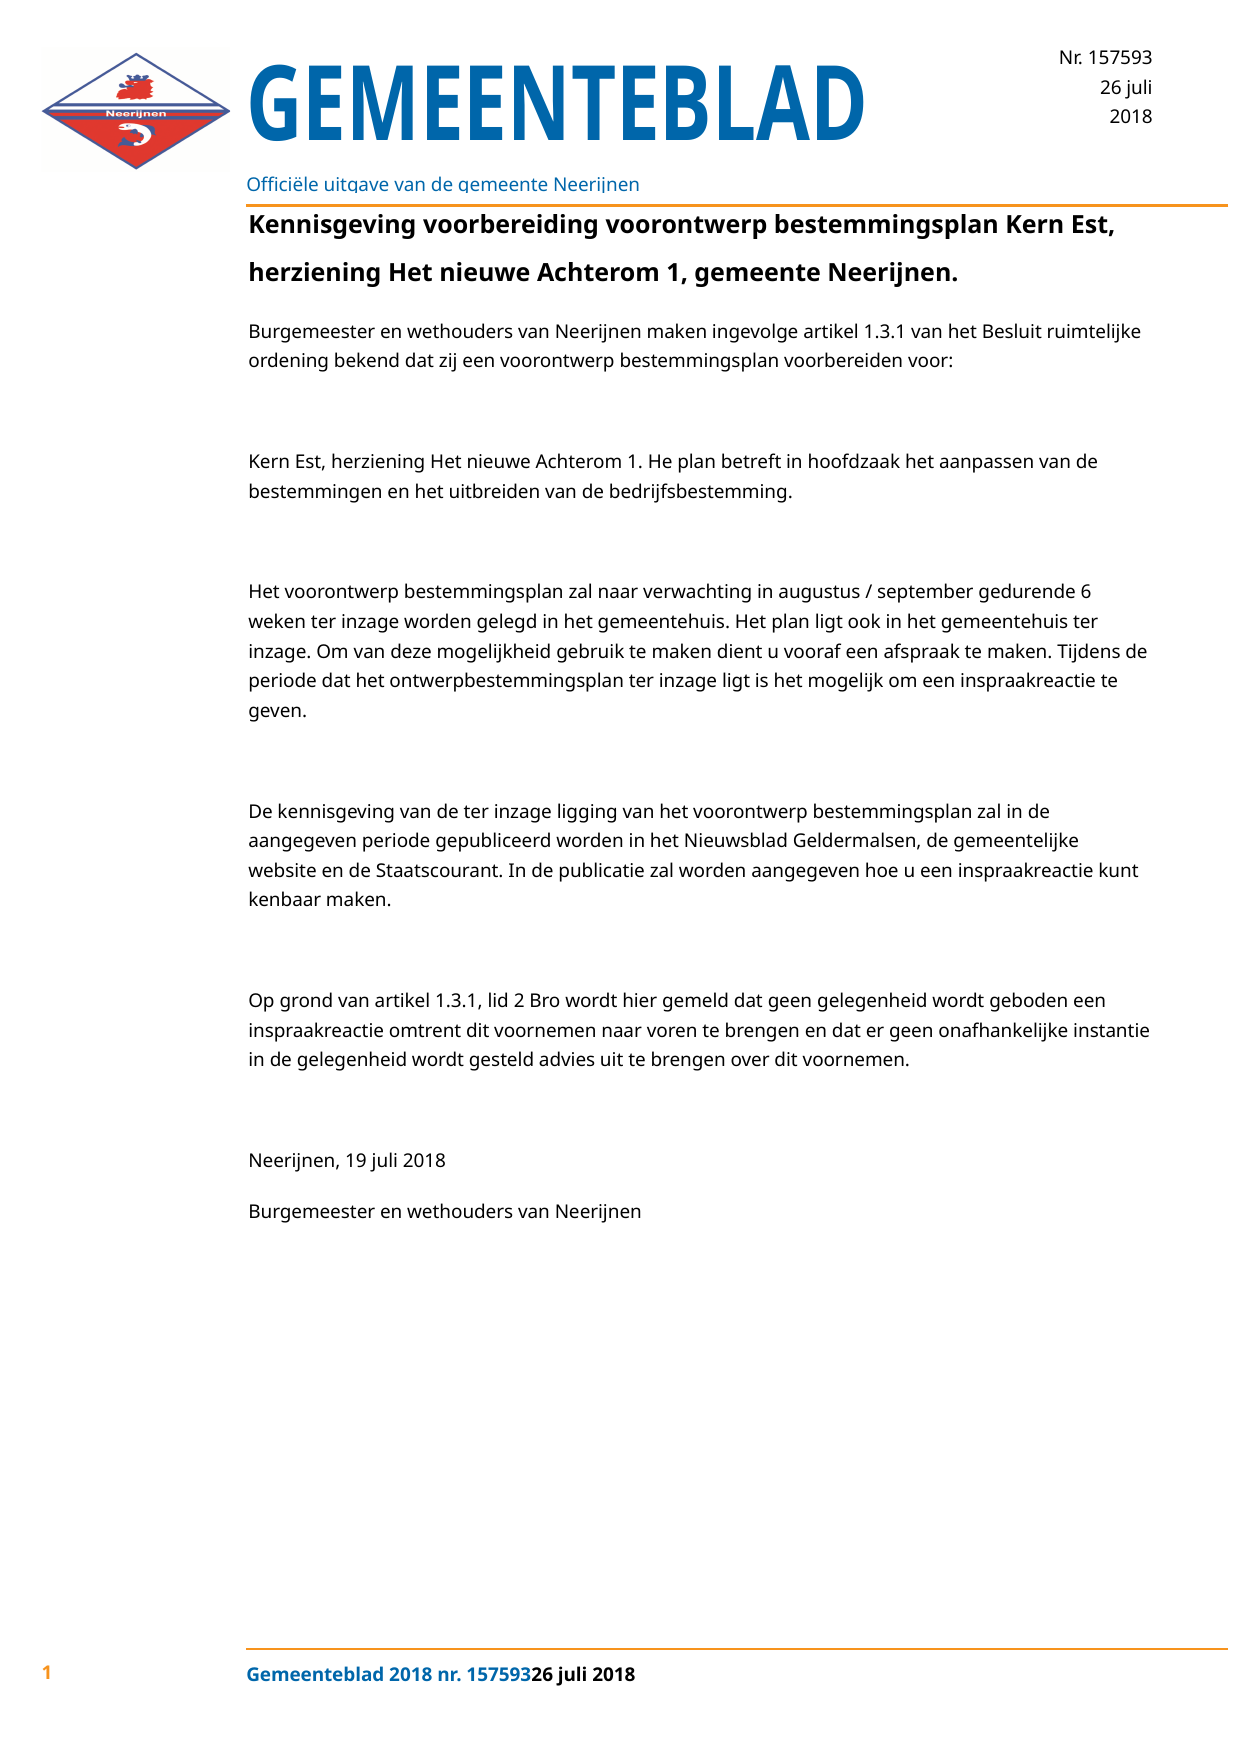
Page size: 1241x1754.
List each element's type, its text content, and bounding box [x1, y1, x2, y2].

text Het voorontwerp bestemmingsplan zal naar verwachting in augustus / september gedurende 6 weken ter inzage worden gelegd in het gemeentehuis. Het plan ligt ook in het gemeentehuis ter inzage. Om van deze mogelijkheid gebruik te maken dient u vooraf een afspraak te maken. Tijdens de periode dat het ontwerpbestemmingsplan ter inzage ligt is het mogelijk om een inspraakreactie te geven. [248, 579, 1152, 723]
text Kennisgeving voorbereiding voorontwerp bestemmingsplan Kern Est, herziening Het nieuwe Achterom 1, gemeente Neerijnen. [248, 207, 1152, 288]
picture [41, 47, 231, 172]
text Burgemeester en wethouders van Neerijnen maken ingevolge artikel 1.3.1 van het Besluit ruimtelijke ordening bekend dat zij een voorontwerp bestemmingsplan voorbereiden voor: [248, 318, 1152, 373]
text Op grond van artikel 1.3.1, lid 2 Bro wordt hier gemeld dat geen gelegenheid wordt geboden een inspraakreactie omtrent dit voornemen naar voren te brengen en dat er geen onafhankelijke instantie in de gelegenheid wordt gesteld advies uit te brengen over dit voornemen. [248, 987, 1152, 1072]
text De kennisgeving van de ter inzage ligging van het voorontwerp bestemmingsplan zal in de aangegeven periode gepubliceerd worden in het Nieuwsblad Geldermalsen, de gemeentelijke website en de Staatscourant. In de publicatie zal worden aangegeven hoe u een inspraakreactie kunt kenbaar maken. [248, 798, 1152, 912]
text Burgemeester en wethouders van Neerijnen [248, 1198, 1152, 1224]
text Kern Est, herziening Het nieuwe Achterom 1. He plan betreft in hoofdzaak het aanpassen van de bestemmingen en het uitbreiden van de bedrijfsbestemming. [248, 448, 1152, 504]
text Neerijnen, 19 juli 2018 [248, 1147, 1152, 1173]
